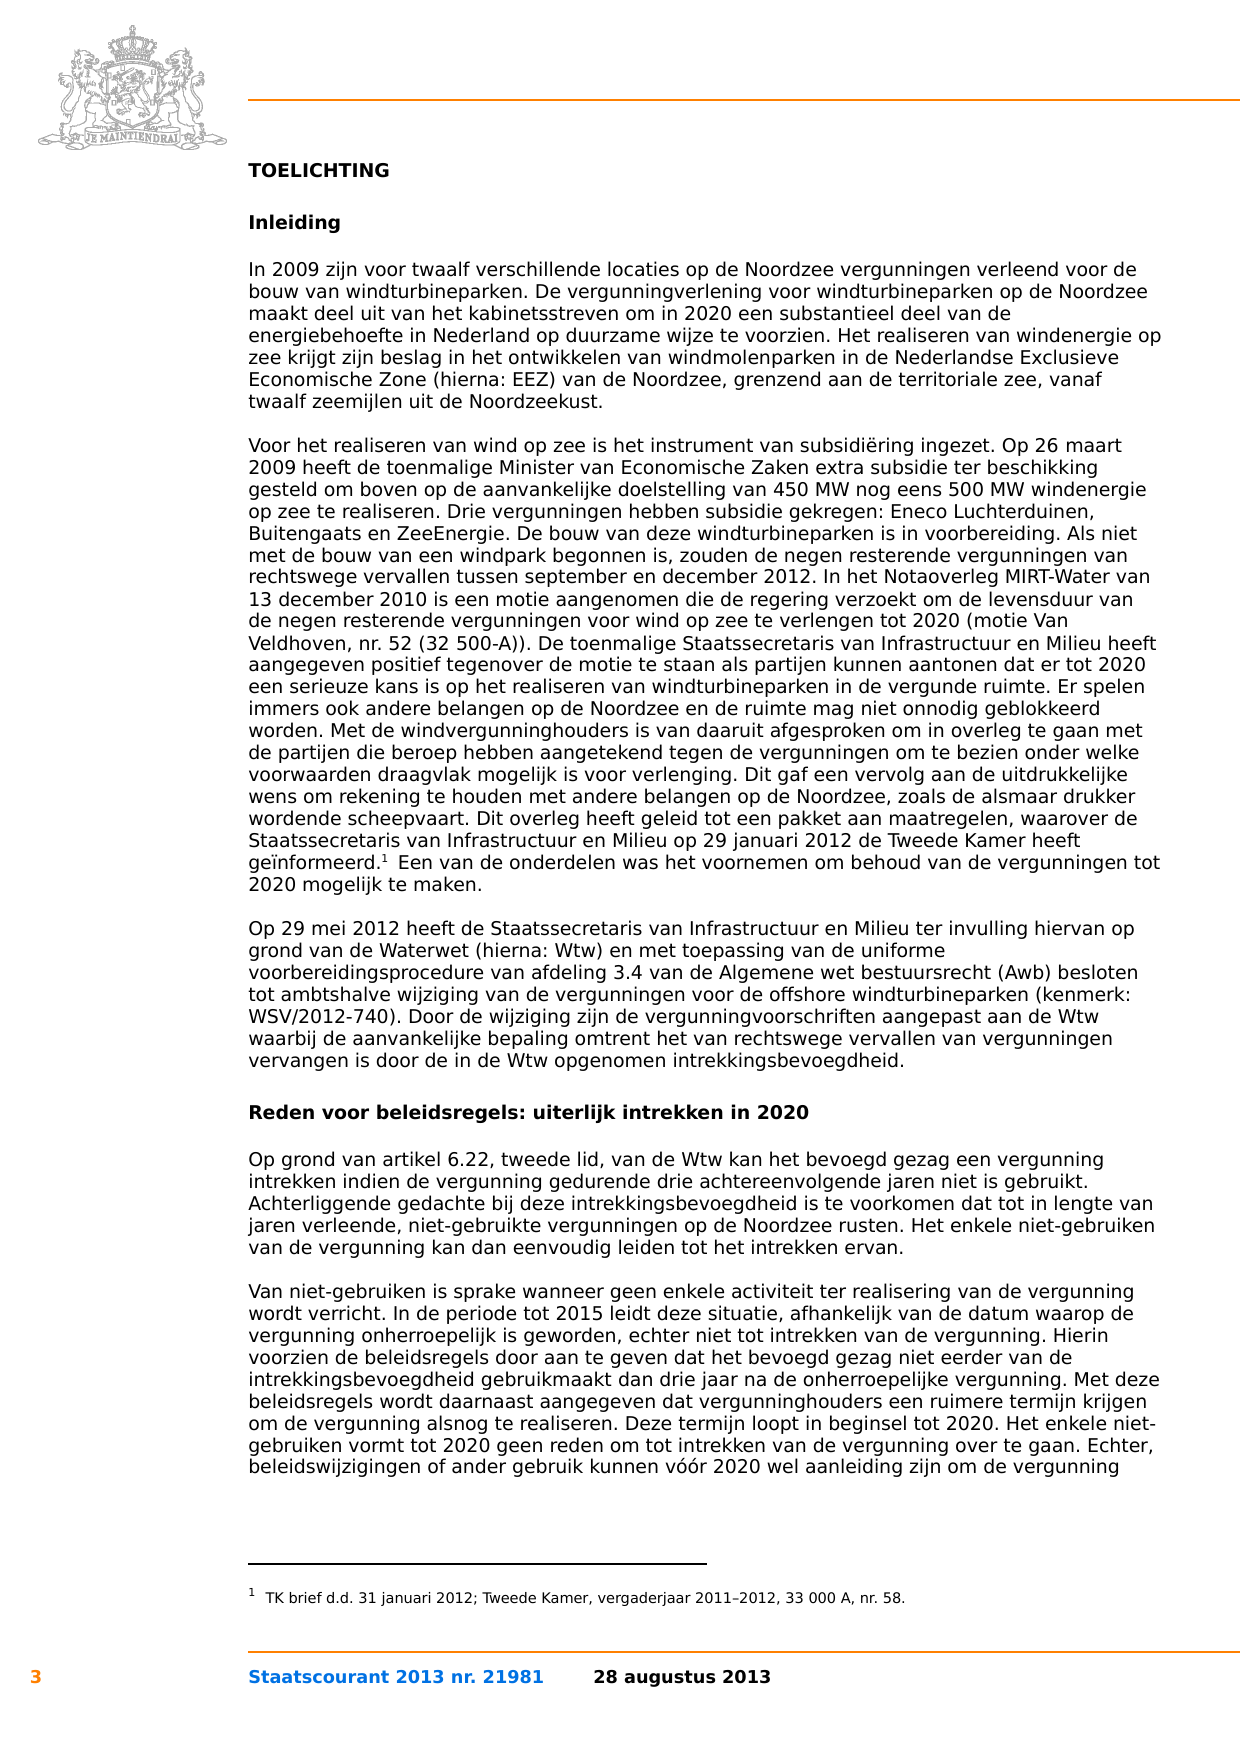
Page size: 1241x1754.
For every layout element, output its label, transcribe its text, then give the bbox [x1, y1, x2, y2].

text Van niet-gebruiken is sprake wanneer geen enkele activiteit ter realisering van de vergunning wordt verricht. In de periode tot 2015 leidt deze situatie, afhankelijk van de datum waarop de vergunning onherroepelijk is geworden, echter niet tot intrekken van de vergunning. Hierin voorzien de beleidsregels door aan te geven dat het bevoegd gezag niet eerder van de intrekkingsbevoegdheid gebruikmaakt dan drie jaar na de onherroepelijke vergunning. Met deze beleidsregels wordt daarnaast aangegeven dat vergunninghouders een ruimere termijn krijgen om de vergunning alsnog te realiseren. Deze termijn loopt in beginsel tot 2020. Het enkele niet-gebruiken vormt tot 2020 geen reden om tot intrekken van de vergunning over te gaan. Echter, beleidswijzigingen of ander gebruik kunnen vóór 2020 wel aanleiding zijn om de vergunning [248, 1281, 1163, 1478]
text TK brief d.d. 31 januari 2012; Tweede Kamer, vergaderjaar 2011–2012, 33 000 A, nr. 58. [248, 1586, 1163, 1608]
text Op 29 mei 2012 heeft de Staatssecretaris van Infrastructuur en Milieu ter invulling hiervan op grond van de Waterwet (hierna: Wtw) en met toepassing van de uniforme voorbereidingsprocedure van afdeling 3.4 van de Algemene wet bestuursrecht (Awb) besloten tot ambtshalve wijziging van de vergunningen voor de offshore windturbineparken (kenmerk: WSV/2012-740). Door de wijziging zijn de vergunningvoorschriften aangepast aan de Wtw waarbij de aanvankelijke bepaling omtrent het van rechtswege vervallen van vergunningen vervangen is door de in de Wtw opgenomen intrekkingsbevoegdheid. [248, 918, 1163, 1072]
subtitle Reden voor beleidsregels: uiterlijk intrekken in 2020 [248, 1102, 1163, 1124]
subtitle TOELICHTING [248, 160, 1163, 182]
text Op grond van artikel 6.22, tweede lid, van de Wtw kan het bevoegd gezag een vergunning intrekken indien de vergunning gedurende drie achtereenvolgende jaren niet is gebruikt. Achterliggende gedachte bij deze intrekkingsbevoegdheid is te voorkomen dat tot in lengte van jaren verleende, niet-gebruikte vergunningen op de Noordzee rusten. Het enkele niet-gebruiken van de vergunning kan dan eenvoudig leiden tot het intrekken ervan. [248, 1149, 1163, 1259]
subtitle Inleiding [248, 212, 1163, 234]
text In 2009 zijn voor twaalf verschillende locaties op de Noordzee vergunningen verleend voor de bouw van windturbineparken. De vergunningverlening voor windturbineparken op de Noordzee maakt deel uit van het kabinetsstreven om in 2020 een substantieel deel van de energiebehoefte in Nederland op duurzame wijze te voorzien. Het realiseren van windenergie op zee krijgt zijn beslag in het ontwikkelen van windmolenparken in de Nederlandse Exclusieve Economische Zone (hierna: EEZ) van de Noordzee, grenzend aan de territoriale zee, vanaf twaalf zeemijlen uit de Noordzeekust. [248, 259, 1163, 413]
picture [38, 25, 227, 150]
text Voor het realiseren van wind op zee is het instrument van subsidiëring ingezet. Op 26 maart 2009 heeft de toenmalige Minister van Economische Zaken extra subsidie ter beschikking gesteld om boven op de aanvankelijke doelstelling van 450 MW nog eens 500 MW windenergie op zee te realiseren. Drie vergunningen hebben subsidie gekregen: Eneco Luchterduinen, Buitengaats en ZeeEnergie. De bouw van deze windturbineparken is in voorbereiding. Als niet met de bouw van een windpark begonnen is, zouden de negen resterende vergunningen van rechtswege vervallen tussen september en december 2012. In het Notaoverleg MIRT-Water van 13 december 2010 is een motie aangenomen die de regering verzoekt om de levensduur van de negen resterende vergunningen voor wind op zee te verlengen tot 2020 (motie Van Veldhoven, nr. 52 (32 500-A)). De toenmalige Staatssecretaris van Infrastructuur en Milieu heeft aangegeven positief tegenover de motie te staan als partijen kunnen aantonen dat er tot 2020 een serieuze kans is op het realiseren van windturbineparken in de vergunde ruimte. Er spelen immers ook andere belangen op de Noordzee en de ruimte mag niet onnodig geblokkeerd worden. Met de windvergunninghouders is van daaruit afgesproken om in overleg te gaan met de partijen die beroep hebben aangetekend tegen de vergunningen om te bezien onder welke voorwaarden draagvlak mogelijk is voor verlenging. Dit gaf een vervolg aan de uitdrukkelijke wens om rekening te houden met andere belangen op de Noordzee, zoals de alsmaar drukker wordende scheepvaart. Dit overleg heeft geleid tot een pakket aan maatregelen, waarover de Staatssecretaris van Infrastructuur en Milieu op 29 januari 2012 de Tweede Kamer heeft geïnformeerd. Een van de onderdelen was het voornemen om behoud van de vergunningen tot 2020 mogelijk te maken. [248, 434, 1163, 896]
